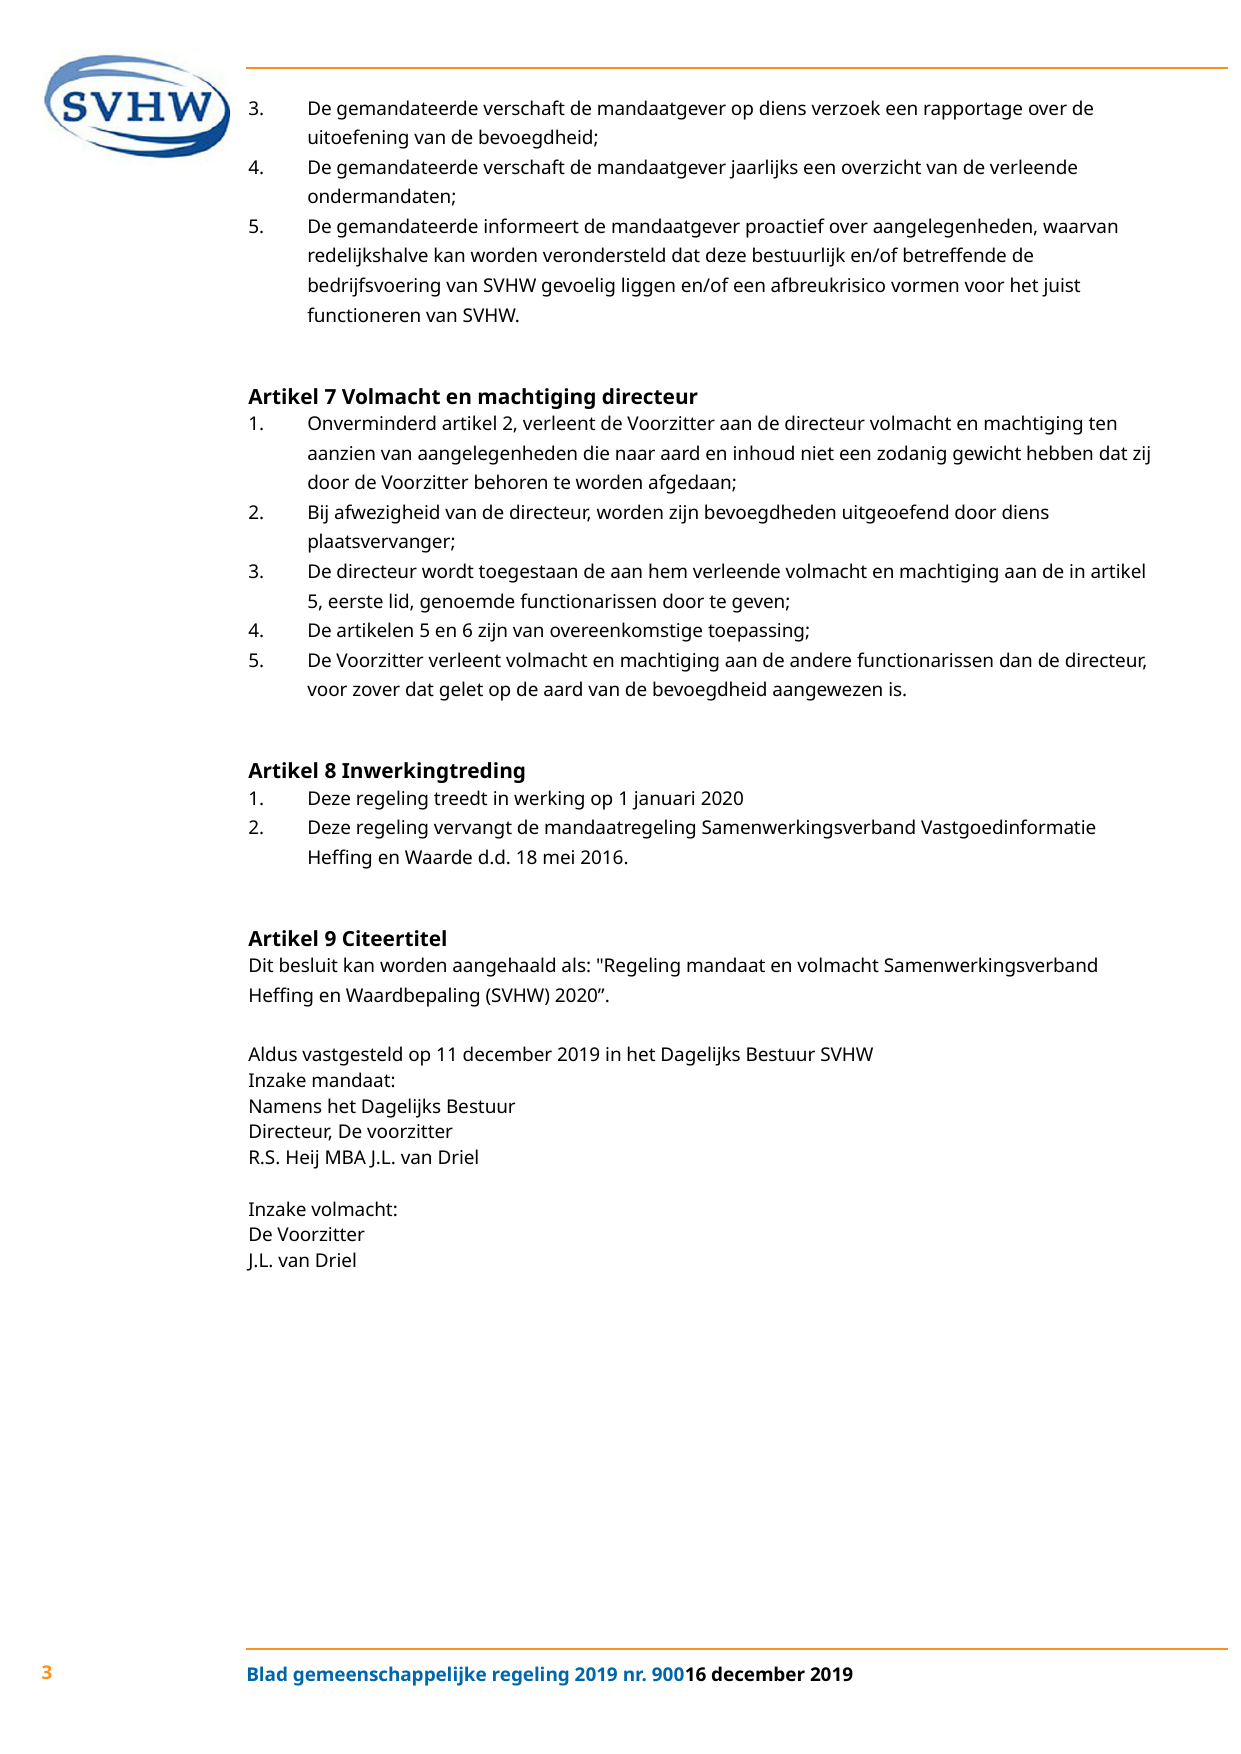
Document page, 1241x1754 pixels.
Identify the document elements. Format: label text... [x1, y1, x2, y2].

list De artikelen 5 en 6 zijn van overeenkomstige toepassing; [248, 617, 1152, 643]
text Directeur, De voorzitter [248, 1118, 1152, 1144]
text J.L. van Driel [248, 1247, 1152, 1273]
text Artikel 7 Volmacht en machtiging directeur [248, 382, 1152, 410]
list Deze regeling treedt in werking op 1 januari 2020 [248, 785, 1152, 811]
text R.S. Heij MBA J.L. van Driel [248, 1144, 1152, 1170]
text Inzake mandaat: [248, 1067, 1152, 1093]
list De gemandateerde verschaft de mandaatgever op diens verzoek een rapportage over de uitoefening van de bevoegdheid; [248, 95, 1152, 150]
text Inzake volmacht: [248, 1196, 1152, 1221]
list Onverminderd artikel 2, verleent de Voorzitter aan de directeur volmacht en machtiging ten aanzien van aangelegenheden die naar aard en inhoud niet een zodanig gewicht hebben dat zij door de Voorzitter behoren te worden afgedaan; [248, 410, 1152, 495]
list Deze regeling vervangt de mandaatregeling Samenwerkingsverband Vastgoedinformatie Heffing en Waarde d.d. 18 mei 2016. [248, 814, 1152, 870]
list De Voorzitter verleent volmacht en machtiging aan de andere functionarissen dan de directeur, voor zover dat gelet op de aard van de bevoegdheid aangewezen is. [248, 647, 1152, 702]
list De gemandateerde informeert de mandaatgever proactief over aangelegenheden, waarvan redelijkshalve kan worden verondersteld dat deze bestuurlijk en/of betreffende de bedrijfsvoering van SVHW gevoelig liggen en/of een afbreukrisico vormen voor het juist functioneren van SVHW. [248, 213, 1152, 328]
text Artikel 9 Citeertitel [248, 924, 1152, 953]
list De directeur wordt toegestaan de aan hem verleende volmacht en machtiging aan de in artikel 5, eerste lid, genoemde functionarissen door te geven; [248, 558, 1152, 613]
list Bij afwezigheid van de directeur, worden zijn bevoegdheden uitgeoefend door diens plaatsvervanger; [248, 499, 1152, 554]
text Artikel 8 Inwerkingtreding [248, 757, 1152, 785]
text Dit besluit kan worden aangehaald als: "Regeling mandaat en volmacht Samenwerkingsverband Heffing en Waardbepaling (SVHW) 2020”. [248, 953, 1152, 1008]
list De gemandateerde verschaft de mandaatgever jaarlijks een overzicht van de verleende ondermandaten; [248, 154, 1152, 209]
text De Voorzitter [248, 1221, 1152, 1247]
text Aldus vastgesteld op 11 december 2019 in het Dagelijks Bestuur SVHW [248, 1041, 1152, 1067]
picture [41, 47, 231, 172]
text Namens het Dagelijks Bestuur [248, 1093, 1152, 1118]
